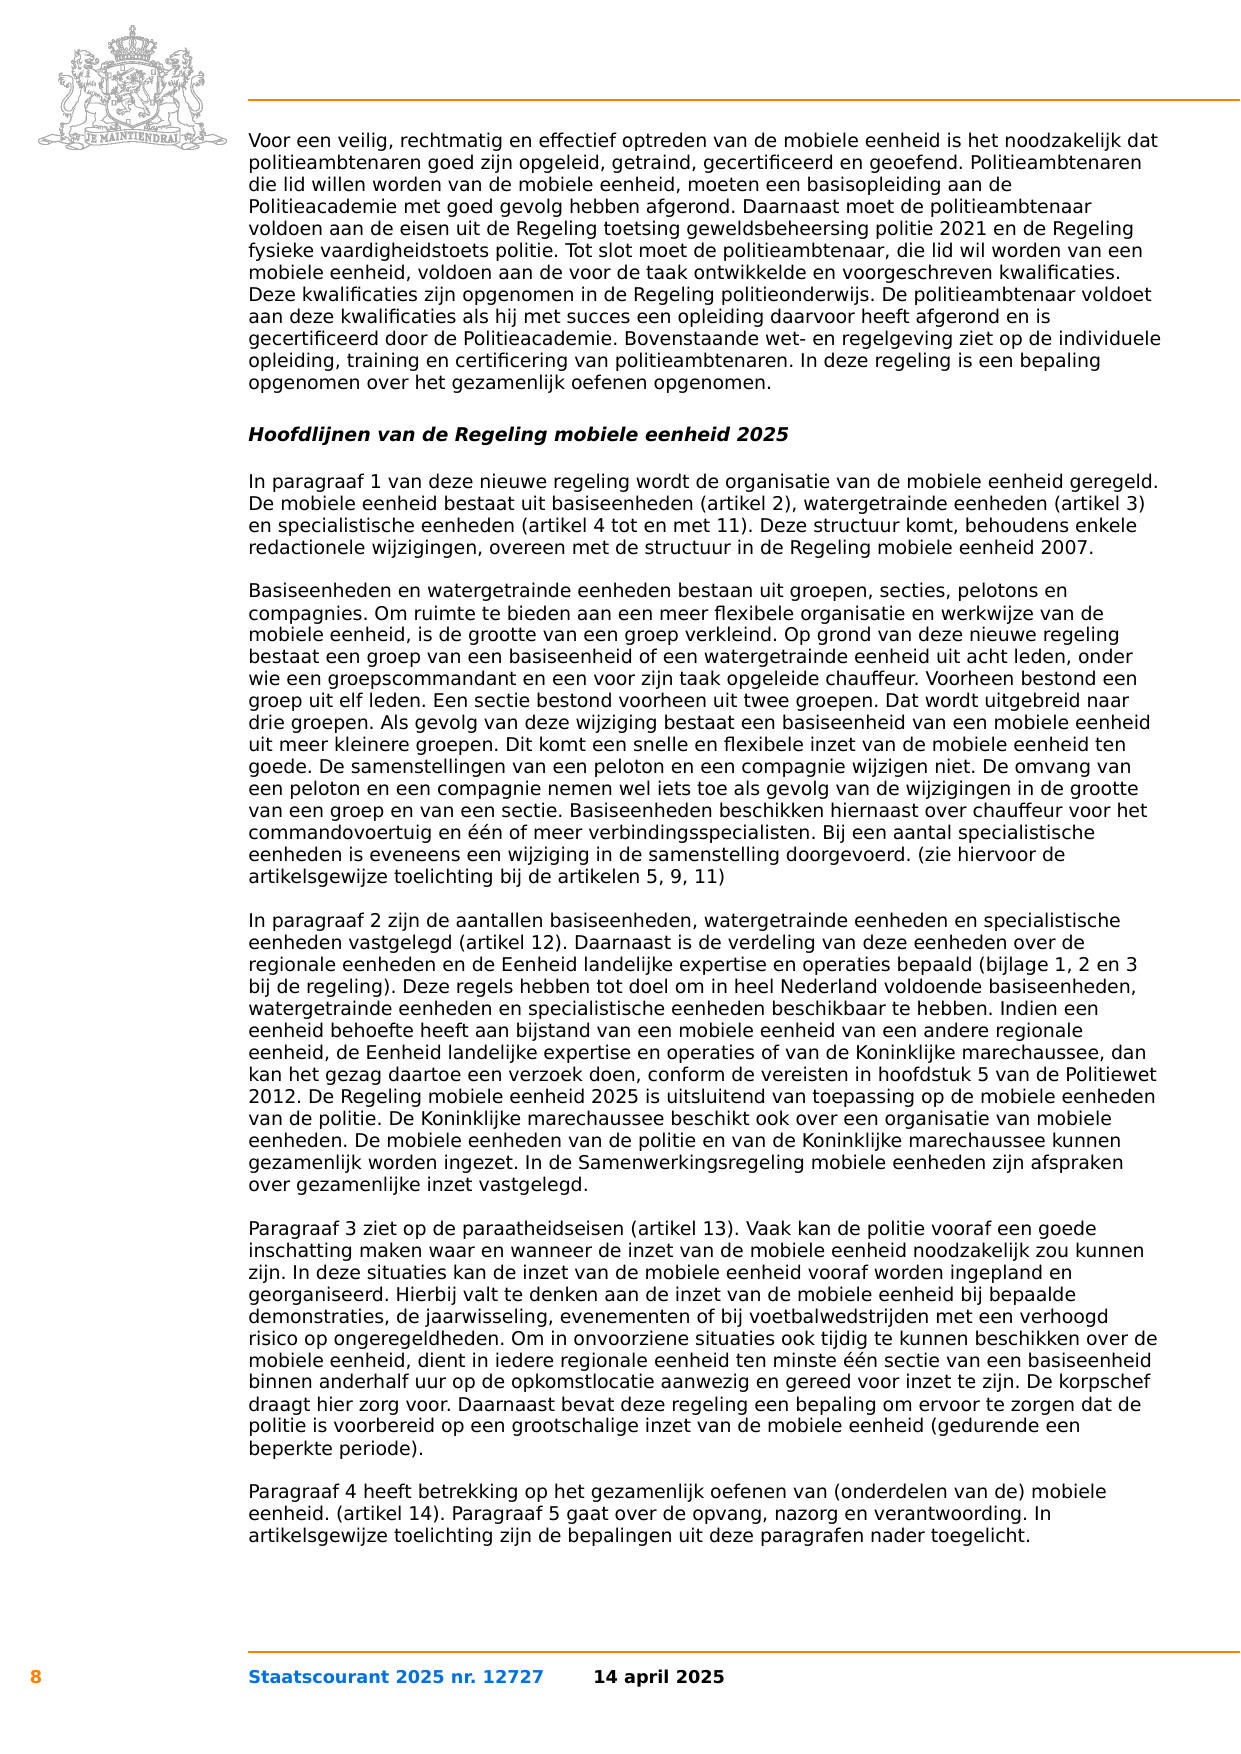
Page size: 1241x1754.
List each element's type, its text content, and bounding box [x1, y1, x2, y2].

text Paragraaf 3 ziet op de paraatheidseisen (artikel 13). Vaak kan de politie vooraf een goede inschatting maken waar en wanneer de inzet van de mobiele eenheid noodzakelijk zou kunnen zijn. In deze situaties kan de inzet van de mobiele eenheid vooraf worden ingepland en georganiseerd. Hierbij valt te denken aan de inzet van de mobiele eenheid bij bepaalde demonstraties, de jaarwisseling, evenementen of bij voetbalwedstrijden met een verhoogd risico op ongeregeldheden. Om in onvoorziene situaties ook tijdig te kunnen beschikken over de mobiele eenheid, dient in iedere regionale eenheid ten minste één sectie van een basiseenheid binnen anderhalf uur op de opkomstlocatie aanwezig en gereed voor inzet te zijn. De korpschef draagt hier zorg voor. Daarnaast bevat deze regeling een bepaling om ervoor te zorgen dat de politie is voorbereid op een grootschalige inzet van de mobiele eenheid (gedurende een beperkte periode). [248, 1218, 1163, 1459]
subtitle Hoofdlijnen van de Regeling mobiele eenheid 2025 [248, 424, 1163, 446]
text Voor een veilig, rechtmatig en effectief optreden van de mobiele eenheid is het noodzakelijk dat politieambtenaren goed zijn opgeleid, getraind, gecertificeerd en geoefend. Politieambtenaren die lid willen worden van de mobiele eenheid, moeten een basisopleiding aan de Politieacademie met goed gevolg hebben afgerond. Daarnaast moet de politieambtenaar voldoen aan de eisen uit de Regeling toetsing geweldsbeheersing politie 2021 en de Regeling fysieke vaardigheidstoets politie. Tot slot moet de politieambtenaar, die lid wil worden van een mobiele eenheid, voldoen aan de voor de taak ontwikkelde en voorgeschreven kwalificaties. Deze kwalificaties zijn opgenomen in de Regeling politieonderwijs. De politieambtenaar voldoet aan deze kwalificaties als hij met succes een opleiding daarvoor heeft afgerond en is gecertificeerd door de Politieacademie. Bovenstaande wet- en regelgeving ziet op de individuele opleiding, training en certificering van politieambtenaren. In deze regeling is een bepaling opgenomen over het gezamenlijk oefenen opgenomen. [248, 130, 1163, 394]
picture [38, 25, 227, 150]
text In paragraaf 1 van deze nieuwe regeling wordt de organisatie van de mobiele eenheid geregeld. De mobiele eenheid bestaat uit basiseenheden (artikel 2), watergetrainde eenheden (artikel 3) en specialistische eenheden (artikel 4 tot en met 11). Deze structuur komt, behoudens enkele redactionele wijzigingen, overeen met de structuur in de Regeling mobiele eenheid 2007. [248, 471, 1163, 558]
text Paragraaf 4 heeft betrekking op het gezamenlijk oefenen van (onderdelen van de) mobiele eenheid. (artikel 14). Paragraaf 5 gaat over de opvang, nazorg en verantwoording. In artikelsgewijze toelichting zijn de bepalingen uit deze paragrafen nader toegelicht. [248, 1481, 1163, 1547]
text Basiseenheden en watergetrainde eenheden bestaan uit groepen, secties, pelotons en compagnies. Om ruimte te bieden aan een meer flexibele organisatie en werkwijze van de mobiele eenheid, is de grootte van een groep verkleind. Op grond van deze nieuwe regeling bestaat een groep van een basiseenheid of een watergetrainde eenheid uit acht leden, onder wie een groepscommandant en een voor zijn taak opgeleide chauffeur. Voorheen bestond een groep uit elf leden. Een sectie bestond voorheen uit twee groepen. Dat wordt uitgebreid naar drie groepen. Als gevolg van deze wijziging bestaat een basiseenheid van een mobiele eenheid uit meer kleinere groepen. Dit komt een snelle en flexibele inzet van de mobiele eenheid ten goede. De samenstellingen van een peloton en een compagnie wijzigen niet. De omvang van een peloton en een compagnie nemen wel iets toe als gevolg van de wijzigingen in de grootte van een groep en van een sectie. Basiseenheden beschikken hiernaast over chauffeur voor het commandovoertuig en één of meer verbindingsspecialisten. Bij een aantal specialistische eenheden is eveneens een wijziging in de samenstelling doorgevoerd. (zie hiervoor de artikelsgewijze toelichting bij de artikelen 5, 9, 11) [248, 580, 1163, 888]
text In paragraaf 2 zijn de aantallen basiseenheden, watergetrainde eenheden en specialistische eenheden vastgelegd (artikel 12). Daarnaast is de verdeling van deze eenheden over de regionale eenheden en de Eenheid landelijke expertise en operaties bepaald (bijlage 1, 2 en 3 bij de regeling). Deze regels hebben tot doel om in heel Nederland voldoende basiseenheden, watergetrainde eenheden en specialistische eenheden beschikbaar te hebben. Indien een eenheid behoefte heeft aan bijstand van een mobiele eenheid van een andere regionale eenheid, de Eenheid landelijke expertise en operaties of van de Koninklijke marechaussee, dan kan het gezag daartoe een verzoek doen, conform de vereisten in hoofdstuk 5 van de Politiewet 2012. De Regeling mobiele eenheid 2025 is uitsluitend van toepassing op de mobiele eenheden van de politie. De Koninklijke marechaussee beschikt ook over een organisatie van mobiele eenheden. De mobiele eenheden van de politie en van de Koninklijke marechaussee kunnen gezamenlijk worden ingezet. In de Samenwerkingsregeling mobiele eenheden zijn afspraken over gezamenlijke inzet vastgelegd. [248, 910, 1163, 1196]
